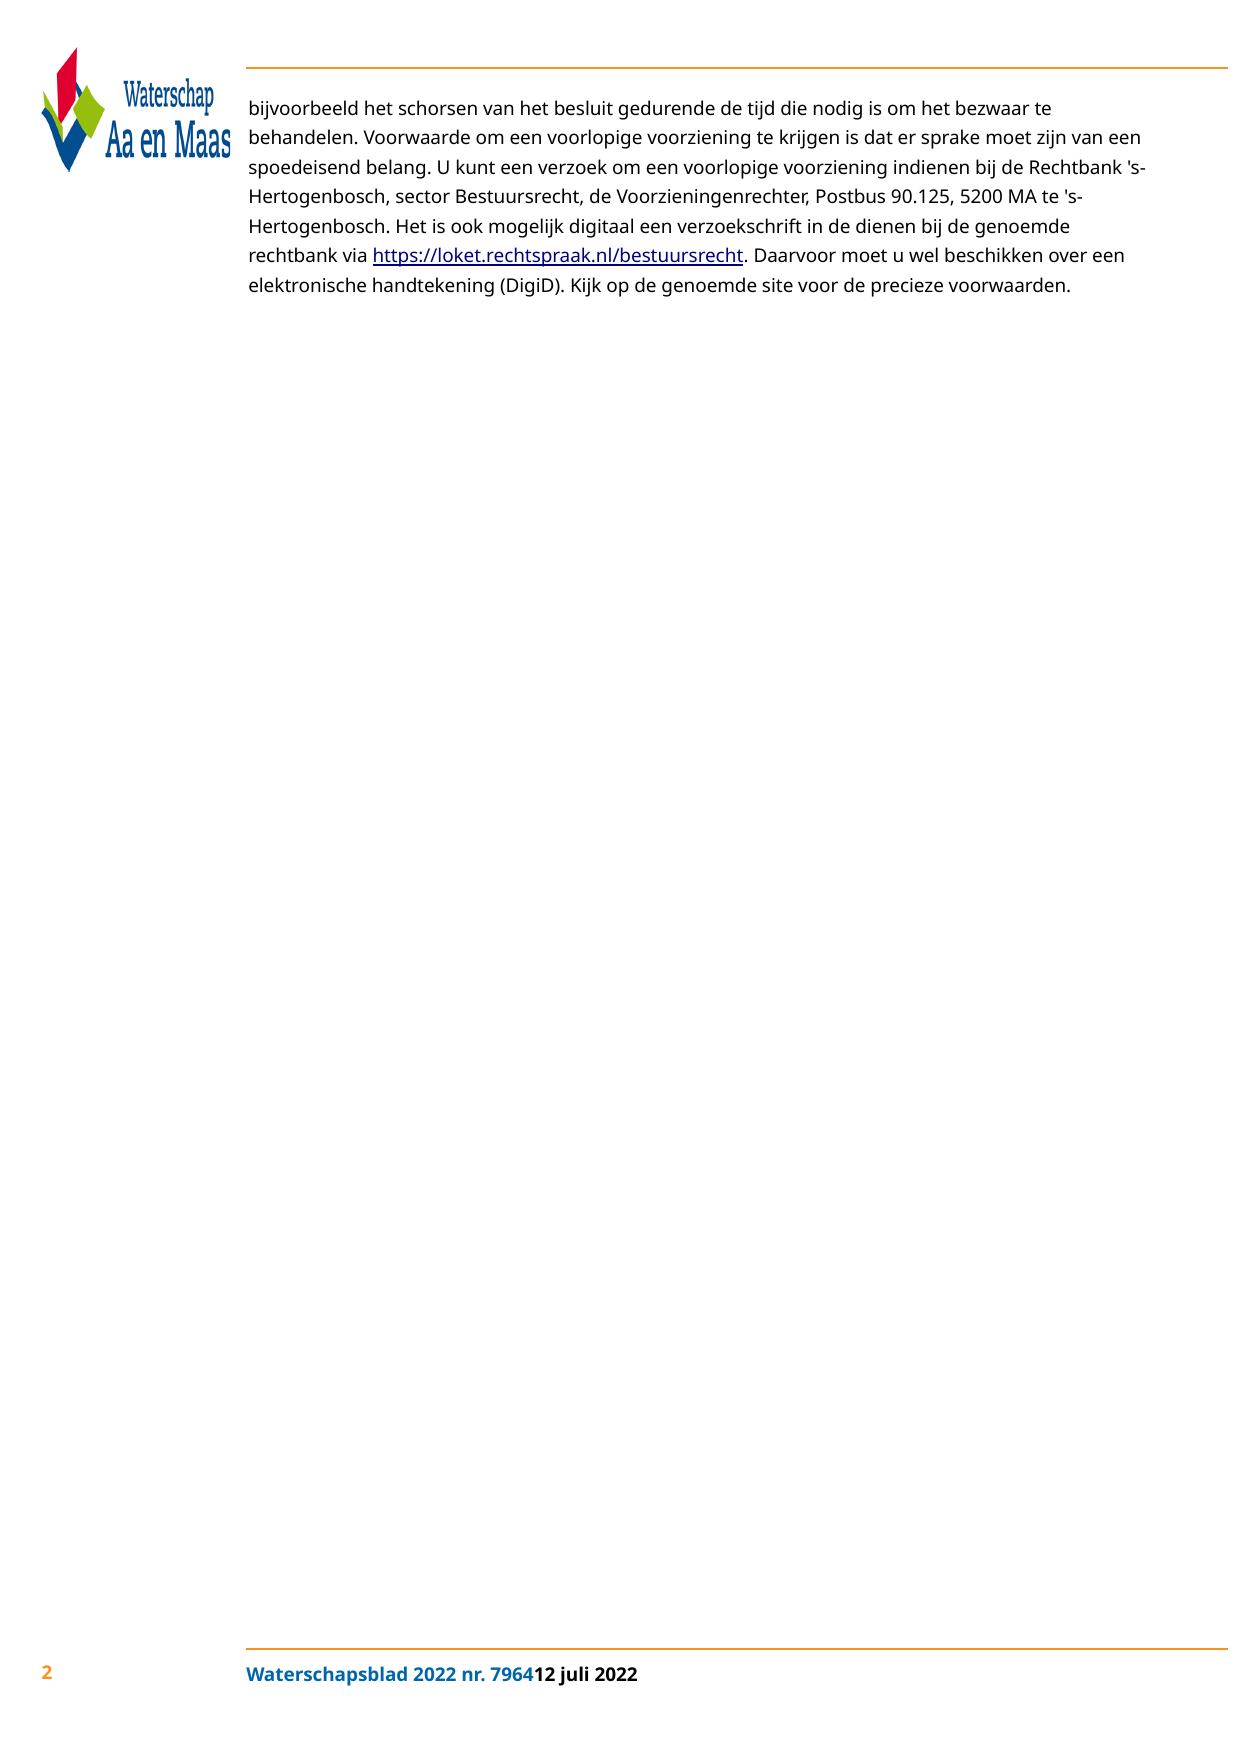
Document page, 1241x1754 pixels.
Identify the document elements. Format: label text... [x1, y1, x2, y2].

text bijvoorbeeld het schorsen van het besluit gedurende de tijd die nodig is om het bezwaar te behandelen. Voorwaarde om een voorlopige voorziening te krijgen is dat er sprake moet zijn van een spoedeisend belang. U kunt een verzoek om een voorlopige voorziening indienen bij de Rechtbank 's-Hertogenbosch, sector Bestuursrecht, de Voorzieningenrechter, Postbus 90.125, 5200 MA te 's-Hertogenbosch. Het is ook mogelijk digitaal een verzoekschrift in de dienen bij de genoemde rechtbank via https://loket.rechtspraak.nl/bestuursrecht. Daarvoor moet u wel beschikken over een elektronische handtekening (DigiD). Kijk op de genoemde site voor de precieze voorwaarden. [248, 95, 1152, 298]
picture [41, 47, 231, 172]
